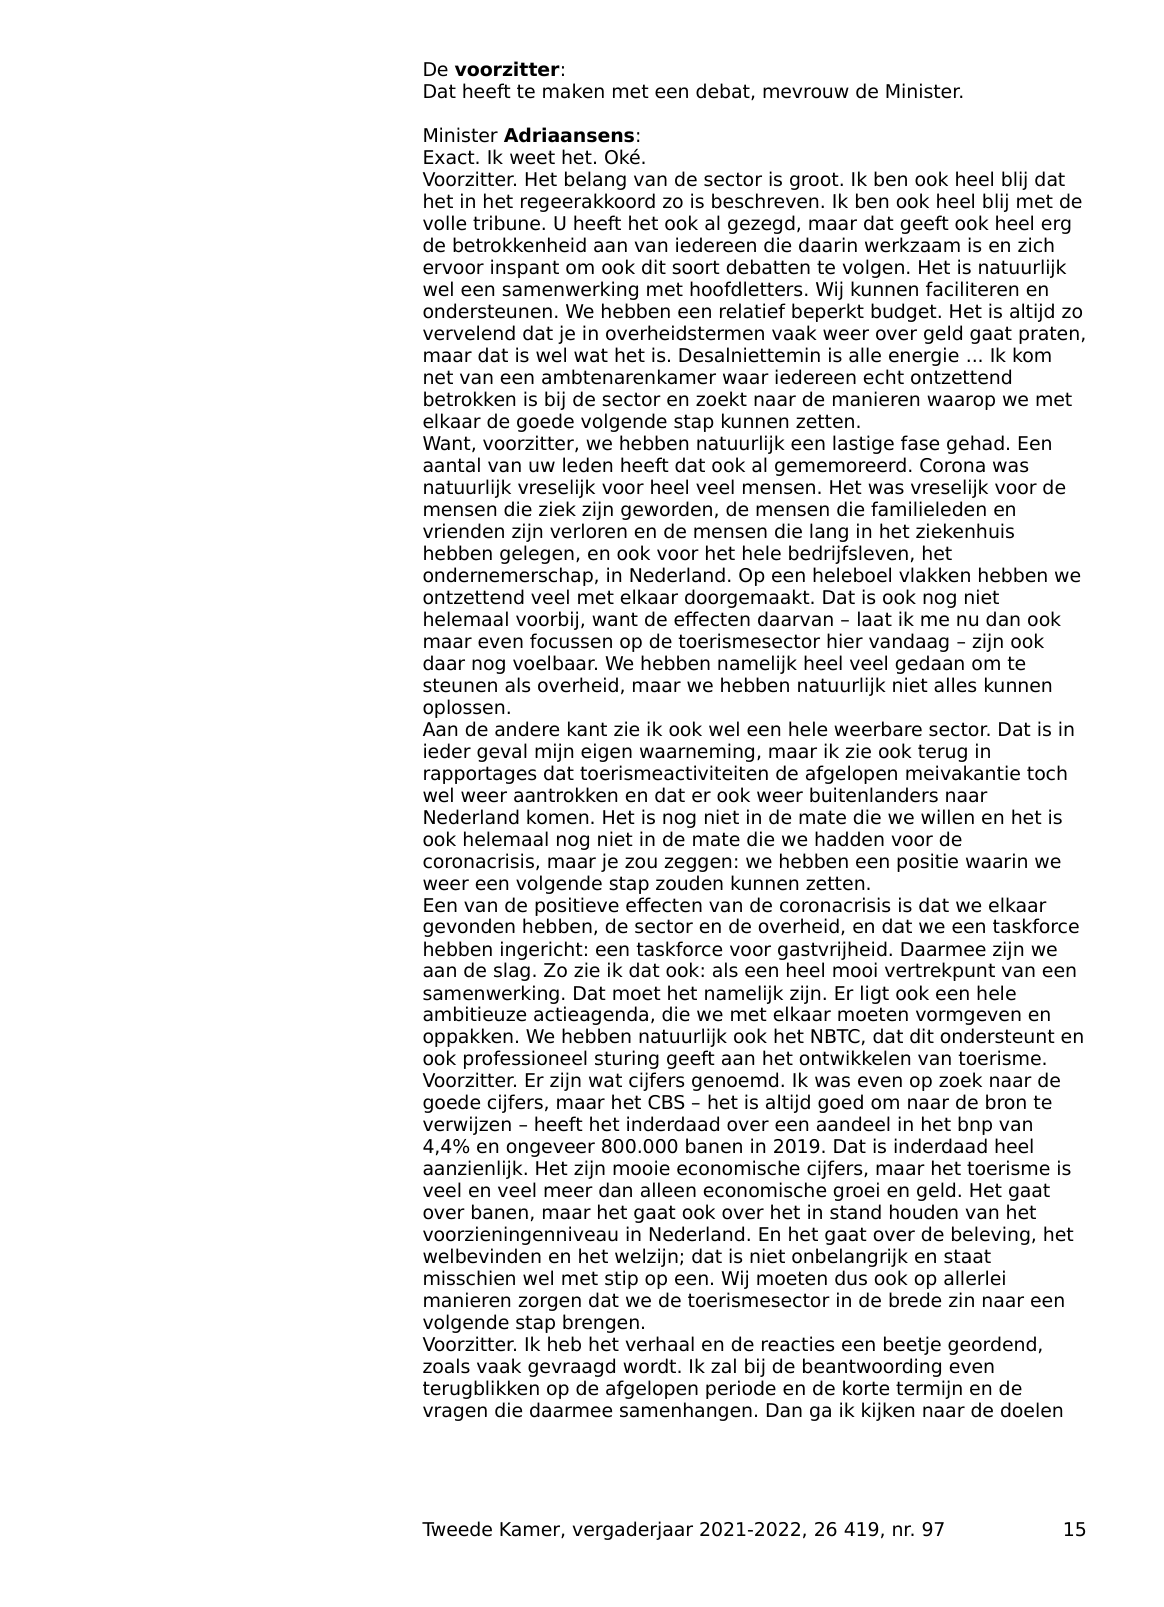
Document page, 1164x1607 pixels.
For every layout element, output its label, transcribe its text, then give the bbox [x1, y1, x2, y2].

text Voorzitter. Ik heb het verhaal en de reacties een beetje geordend, zoals vaak gevraagd wordt. Ik zal bij de beantwoording even terugblikken op de afgelopen periode en de korte termijn en de vragen die daarmee samenhangen. Dan ga ik kijken naar de doelen [422, 1334, 1087, 1422]
text Voorzitter. Er zijn wat cijfers genoemd. Ik was even op zoek naar de goede cijfers, maar het CBS – het is altijd goed om naar de bron te verwijzen – heeft het inderdaad over een aandeel in het bnp van 4,4% en ongeveer 800.000 banen in 2019. Dat is inderdaad heel aanzienlijk. Het zijn mooie economische cijfers, maar het toerisme is veel en veel meer dan alleen economische groei en geld. Het gaat over banen, maar het gaat ook over het in stand houden van het voorzieningenniveau in Nederland. En het gaat over de beleving, het welbevinden en het welzijn; dat is niet onbelangrijk en staat misschien wel met stip op een. Wij moeten dus ook op allerlei manieren zorgen dat we de toerismesector in de brede zin naar een volgende stap brengen. [422, 1070, 1087, 1334]
text De voorzitter: [422, 59, 1087, 81]
text Minister Adriaansens: [422, 125, 1087, 147]
text Want, voorzitter, we hebben natuurlijk een lastige fase gehad. Een aantal van uw leden heeft dat ook al gememoreerd. Corona was natuurlijk vreselijk voor heel veel mensen. Het was vreselijk voor de mensen die ziek zijn geworden, de mensen die familieleden en vrienden zijn verloren en de mensen die lang in het ziekenhuis hebben gelegen, en ook voor het hele bedrijfsleven, het ondernemerschap, in Nederland. Op een heleboel vlakken hebben we ontzettend veel met elkaar doorgemaakt. Dat is ook nog niet helemaal voorbij, want de effecten daarvan – laat ik me nu dan ook maar even focussen op de toerismesector hier vandaag – zijn ook daar nog voelbaar. We hebben namelijk heel veel gedaan om te steunen als overheid, maar we hebben natuurlijk niet alles kunnen oplossen. [422, 433, 1087, 719]
text Aan de andere kant zie ik ook wel een hele weerbare sector. Dat is in ieder geval mijn eigen waarneming, maar ik zie ook terug in rapportages dat toerismeactiviteiten de afgelopen meivakantie toch wel weer aantrokken en dat er ook weer buitenlanders naar Nederland komen. Het is nog niet in de mate die we willen en het is ook helemaal nog niet in de mate die we hadden voor de coronacrisis, maar je zou zeggen: we hebben een positie waarin we weer een volgende stap zouden kunnen zetten. [422, 719, 1087, 894]
text Een van de positieve effecten van de coronacrisis is dat we elkaar gevonden hebben, de sector en de overheid, en dat we een taskforce hebben ingericht: een taskforce voor gastvrijheid. Daarmee zijn we aan de slag. Zo zie ik dat ook: als een heel mooi vertrekpunt van een samenwerking. Dat moet het namelijk zijn. Er ligt ook een hele ambitieuze actieagenda, die we met elkaar moeten vormgeven en oppakken. We hebben natuurlijk ook het NBTC, dat dit ondersteunt en ook professioneel sturing geeft aan het ontwikkelen van toerisme. [422, 894, 1087, 1070]
text Dat heeft te maken met een debat, mevrouw de Minister. [422, 81, 1087, 103]
text Voorzitter. Het belang van de sector is groot. Ik ben ook heel blij dat het in het regeerakkoord zo is beschreven. Ik ben ook heel blij met de volle tribune. U heeft het ook al gezegd, maar dat geeft ook heel erg de betrokkenheid aan van iedereen die daarin werkzaam is en zich ervoor inspant om ook dit soort debatten te volgen. Het is natuurlijk wel een samenwerking met hoofdletters. Wij kunnen faciliteren en ondersteunen. We hebben een relatief beperkt budget. Het is altijd zo vervelend dat je in overheidstermen vaak weer over geld gaat praten, maar dat is wel wat het is. Desalniettemin is alle energie ... Ik kom net van een ambtenarenkamer waar iedereen echt ontzettend betrokken is bij de sector en zoekt naar de manieren waarop we met elkaar de goede volgende stap kunnen zetten. [422, 169, 1087, 433]
text Exact. Ik weet het. Oké. [422, 147, 1087, 169]
